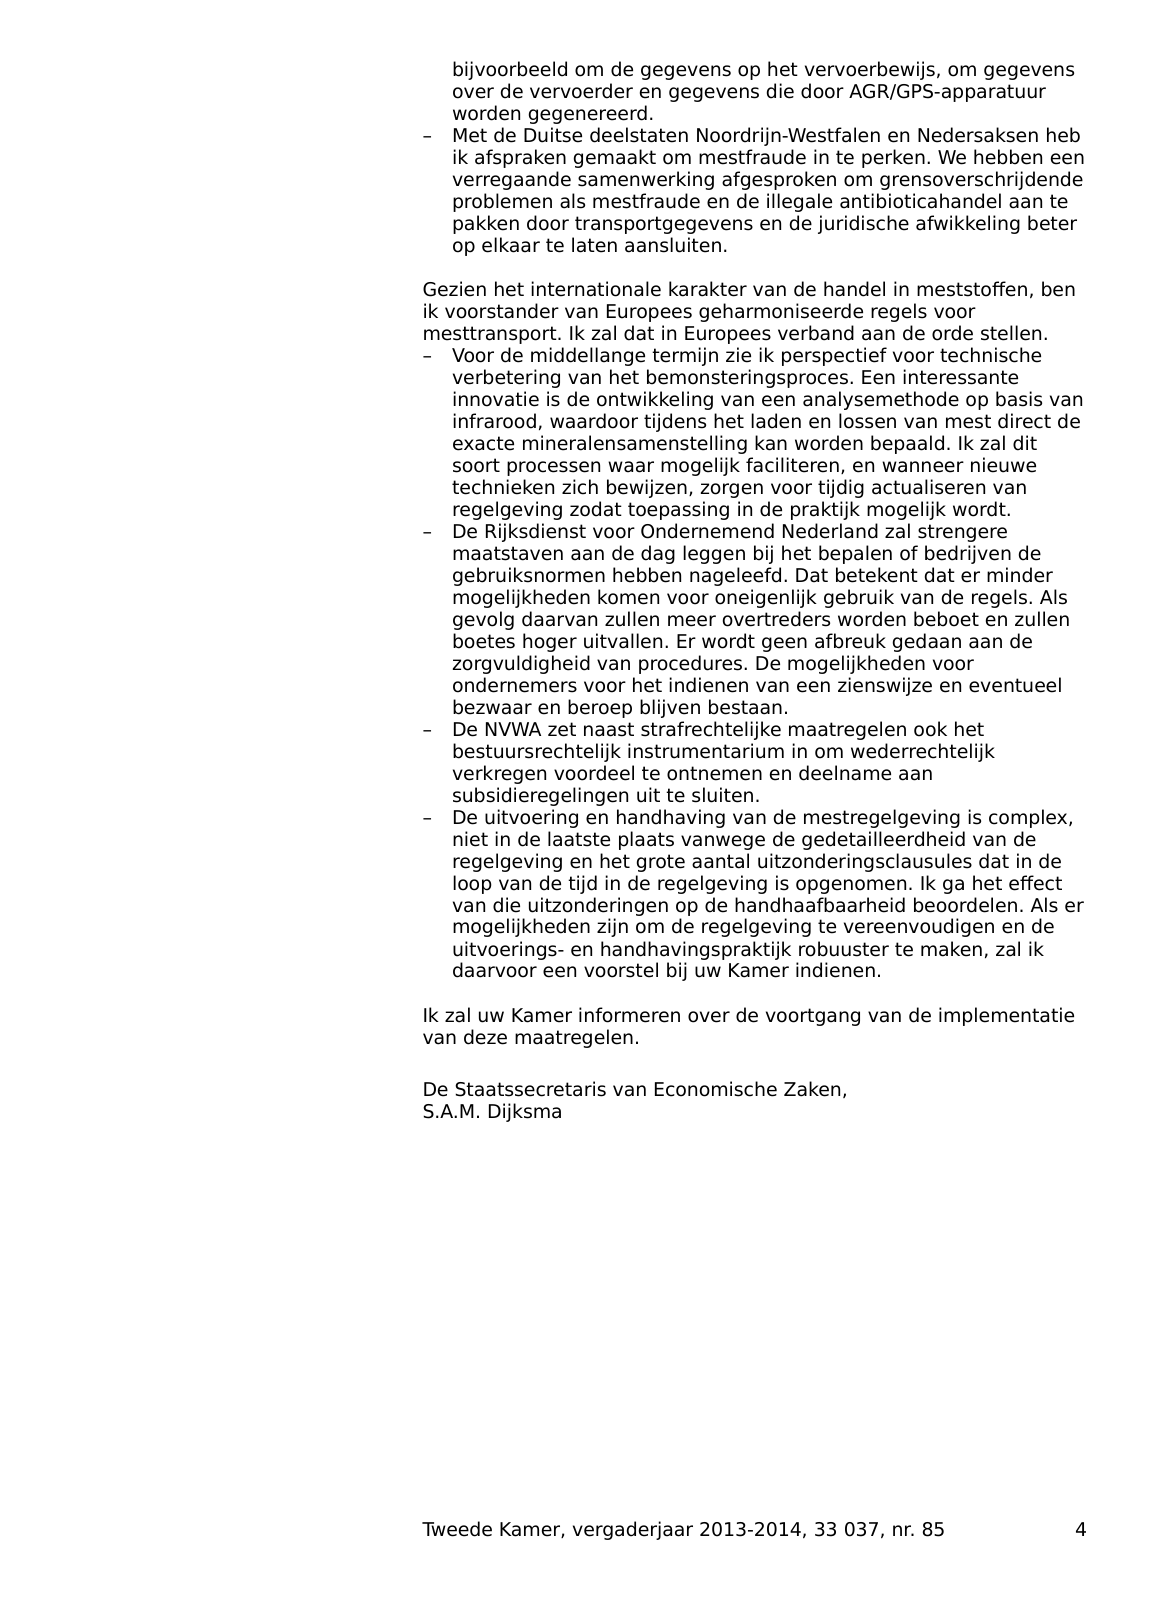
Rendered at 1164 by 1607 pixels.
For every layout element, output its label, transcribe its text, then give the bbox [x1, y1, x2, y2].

text Gezien het internationale karakter van de handel in meststoffen, ben ik voorstander van Europees geharmoniseerde regels voor mesttransport. Ik zal dat in Europees verband aan de orde stellen. [422, 279, 1087, 345]
text De Staatssecretaris van Economische Zaken, S.A.M. Dijksma [422, 1078, 1087, 1122]
text Ik zal uw Kamer informeren over de voortgang van de implementatie van deze maatregelen. [422, 1004, 1087, 1048]
text – De NVWA zet naast strafrechtelijke maatregelen ook het bestuursrechtelijk instrumentarium in om wederrechtelijk verkregen voordeel te ontnemen en deelname aan subsidieregelingen uit te sluiten. [422, 719, 1087, 807]
text – De Rijksdienst voor Ondernemend Nederland zal strengere maatstaven aan de dag leggen bij het bepalen of bedrijven de gebruiksnormen hebben nageleefd. Dat betekent dat er minder mogelijkheden komen voor oneigenlijk gebruik van de regels. Als gevolg daarvan zullen meer overtreders worden beboet en zullen boetes hoger uitvallen. Er wordt geen afbreuk gedaan aan de zorgvuldigheid van procedures. De mogelijkheden voor ondernemers voor het indienen van een zienswijze en eventueel bezwaar en beroep blijven bestaan. [422, 521, 1087, 719]
text bijvoorbeeld om de gegevens op het vervoerbewijs, om gegevens over de vervoerder en gegevens die door AGR/GPS-apparatuur worden gegenereerd. [422, 59, 1087, 125]
text – Voor de middellange termijn zie ik perspectief voor technische verbetering van het bemonsteringsproces. Een interessante innovatie is de ontwikkeling van een analysemethode op basis van infrarood, waardoor tijdens het laden en lossen van mest direct de exacte mineralensamenstelling kan worden bepaald. Ik zal dit soort processen waar mogelijk faciliteren, en wanneer nieuwe technieken zich bewijzen, zorgen voor tijdig actualiseren van regelgeving zodat toepassing in de praktijk mogelijk wordt. [422, 345, 1087, 521]
text – Met de Duitse deelstaten Noordrijn-Westfalen en Nedersaksen heb ik afspraken gemaakt om mestfraude in te perken. We hebben een verregaande samenwerking afgesproken om grensoverschrijdende problemen als mestfraude en de illegale antibioticahandel aan te pakken door transportgegevens en de juridische afwikkeling beter op elkaar te laten aansluiten. [422, 125, 1087, 257]
text – De uitvoering en handhaving van de mestregelgeving is complex, niet in de laatste plaats vanwege de gedetailleerdheid van de regelgeving en het grote aantal uitzonderingsclausules dat in de loop van de tijd in de regelgeving is opgenomen. Ik ga het effect van die uitzonderingen op de handhaafbaarheid beoordelen. Als er mogelijkheden zijn om de regelgeving te vereenvoudigen en de uitvoerings- en handhavingspraktijk robuuster te maken, zal ik daarvoor een voorstel bij uw Kamer indienen. [422, 807, 1087, 982]
